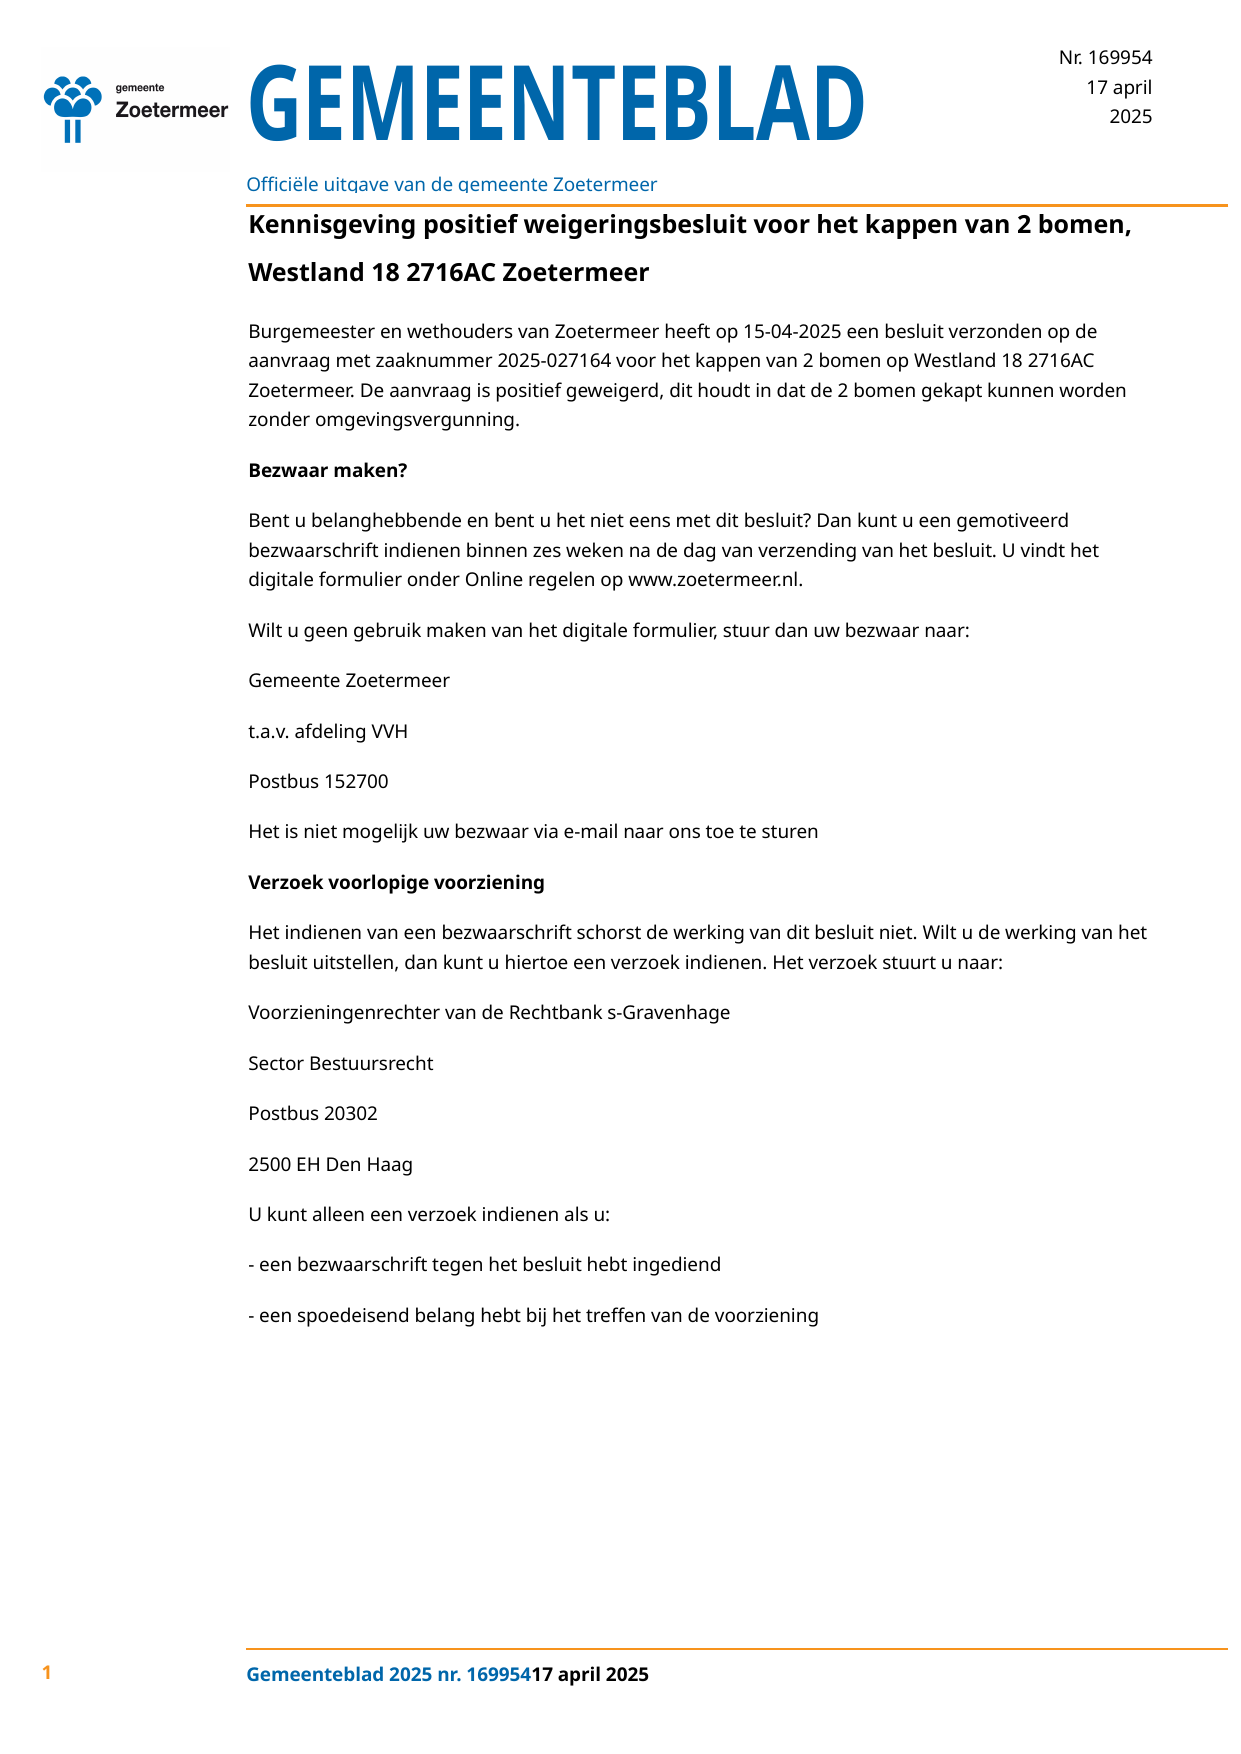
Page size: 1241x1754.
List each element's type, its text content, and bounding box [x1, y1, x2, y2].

text Voorzieningenrechter van de Rechtbank s-Gravenhage [248, 999, 1152, 1025]
picture [41, 47, 231, 172]
text U kunt alleen een verzoek indienen als u: [248, 1201, 1152, 1227]
text 2500 EH Den Haag [248, 1151, 1152, 1177]
text Bezwaar maken? [248, 457, 1152, 483]
text Postbus 20302 [248, 1100, 1152, 1126]
text Postbus 152700 [248, 768, 1152, 794]
text Kennisgeving positief weigeringsbesluit voor het kappen van 2 bomen, Westland 18 2716AC Zoetermeer [248, 207, 1152, 288]
text - een spoedeisend belang hebt bij het treffen van de voorziening [248, 1302, 1152, 1328]
text Gemeente Zoetermeer [248, 667, 1152, 693]
text Bent u belanghebbende en bent u het niet eens met dit besluit? Dan kunt u een gemotiveerd bezwaarschrift indienen binnen zes weken na de dag van verzending van het besluit. U vindt het digitale formulier onder Online regelen op www.zoetermeer.nl. [248, 507, 1152, 592]
text Verzoek voorlopige voorziening [248, 869, 1152, 895]
text Sector Bestuursrecht [248, 1050, 1152, 1076]
text Het is niet mogelijk uw bezwaar via e-mail naar ons toe te sturen [248, 819, 1152, 844]
text - een bezwaarschrift tegen het besluit hebt ingediend [248, 1252, 1152, 1277]
text Het indienen van een bezwaarschrift schorst de werking van dit besluit niet. Wilt u de werking van het besluit uitstellen, dan kunt u hiertoe een verzoek indienen. Het verzoek stuurt u naar: [248, 919, 1152, 975]
text Wilt u geen gebruik maken van het digitale formulier, stuur dan uw bezwaar naar: [248, 617, 1152, 643]
text Burgemeester en wethouders van Zoetermeer heeft op 15-04-2025 een besluit verzonden op de aanvraag met zaaknummer 2025-027164 voor het kappen van 2 bomen op Westland 18 2716AC Zoetermeer. De aanvraag is positief geweigerd, dit houdt in dat de 2 bomen gekapt kunnen worden zonder omgevingsvergunning. [248, 318, 1152, 432]
text t.a.v. afdeling VVH [248, 718, 1152, 744]
